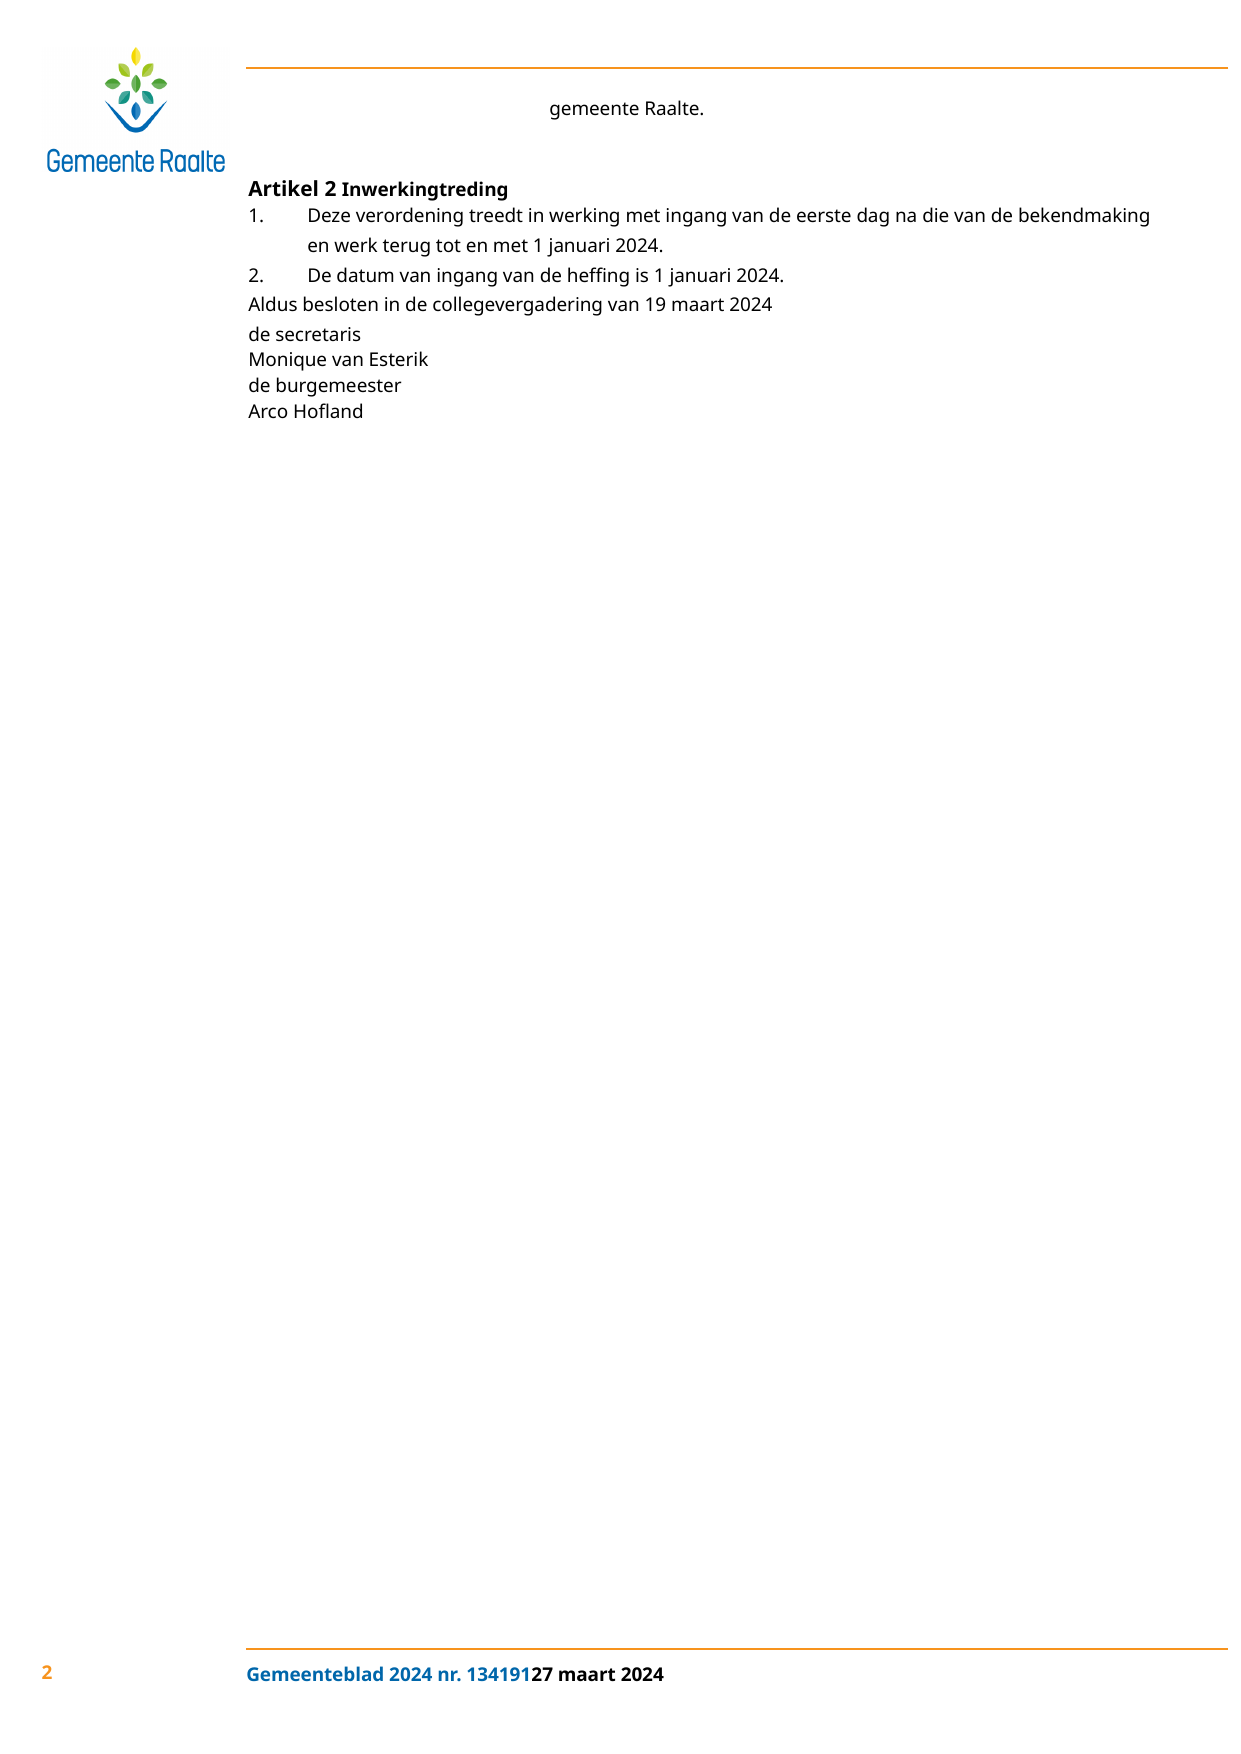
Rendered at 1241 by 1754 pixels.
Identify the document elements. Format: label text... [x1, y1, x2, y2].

table_cell [248, 95, 549, 121]
text de secretaris [248, 321, 1152, 347]
list Deze verordening treedt in werking met ingang van de eerste dag na die van de bekendmaking en werk terug tot en met 1 januari 2024. [248, 203, 1152, 258]
text Arco Hofland [248, 398, 1152, 424]
table_cell [850, 95, 1152, 121]
list De datum van ingang van de heffing is 1 januari 2024. [248, 262, 1152, 287]
picture [41, 47, 231, 172]
table_cell gemeente Raalte. [549, 95, 850, 121]
text Monique van Esterik [248, 347, 1152, 372]
text de burgemeester [248, 372, 1152, 398]
text Artikel 2 Inwerkingtreding [248, 174, 1152, 203]
text Aldus besloten in de collegevergadering van 19 maart 2024 [248, 291, 1152, 317]
